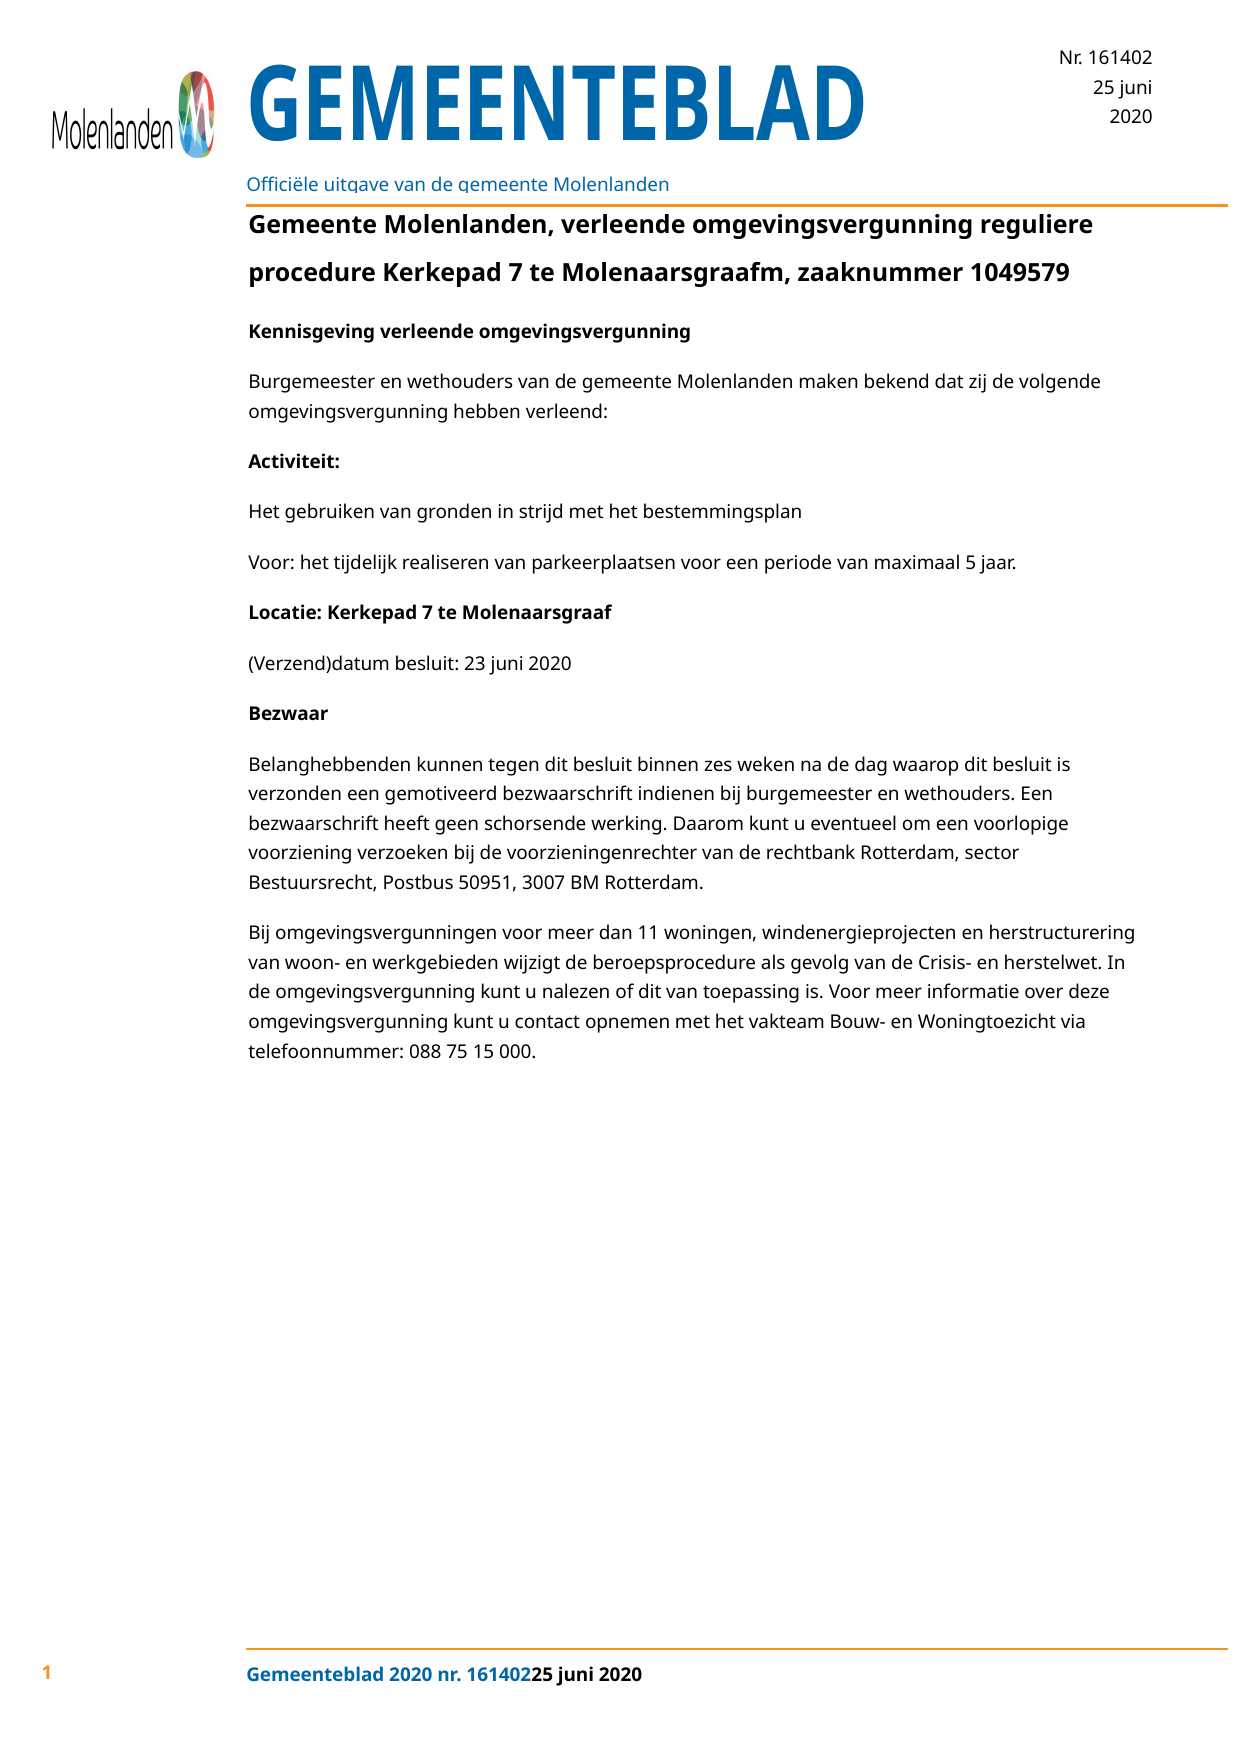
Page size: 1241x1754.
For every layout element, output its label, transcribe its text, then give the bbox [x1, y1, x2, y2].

text Kennisgeving verleende omgevingsvergunning [248, 318, 1152, 344]
text Bij omgevingsvergunningen voor meer dan 11 woningen, windenergieprojecten en herstructurering van woon- en werkgebieden wijzigt de beroepsprocedure als gevolg van de Crisis- en herstelwet. In de omgevingsvergunning kunt u nalezen of dit van toepassing is. Voor meer informatie over deze omgevingsvergunning kunt u contact opnemen met het vakteam Bouw- en Woningtoezicht via telefoonnummer: 088 75 15 000. [248, 919, 1152, 1064]
text Locatie: Kerkepad 7 te Molenaarsgraaf [248, 599, 1152, 625]
text Gemeente Molenlanden, verleende omgevingsvergunning reguliere procedure Kerkepad 7 te Molenaarsgraafm, zaaknummer 1049579 [248, 207, 1152, 288]
text Voor: het tijdelijk realiseren van parkeerplaatsen voor een periode van maximaal 5 jaar. [248, 549, 1152, 575]
text Activiteit: [248, 448, 1152, 474]
text Burgemeester en wethouders van de gemeente Molenlanden maken bekend dat zij de volgende omgevingsvergunning hebben verleend: [248, 368, 1152, 424]
text Het gebruiken van gronden in strijd met het bestemmingsplan [248, 499, 1152, 524]
text Bezwaar [248, 700, 1152, 726]
text Belanghebbenden kunnen tegen dit besluit binnen zes weken na de dag waarop dit besluit is verzonden een gemotiveerd bezwaarschrift indienen bij burgemeester en wethouders. Een bezwaarschrift heeft geen schorsende werking. Daarom kunt u eventueel om een voorlopige voorziening verzoeken bij de voorzieningenrechter van de rechtbank Rotterdam, sector Bestuursrecht, Postbus 50951, 3007 BM Rotterdam. [248, 751, 1152, 895]
picture [41, 47, 231, 172]
text (Verzend)datum besluit: 23 juni 2020 [248, 650, 1152, 676]
